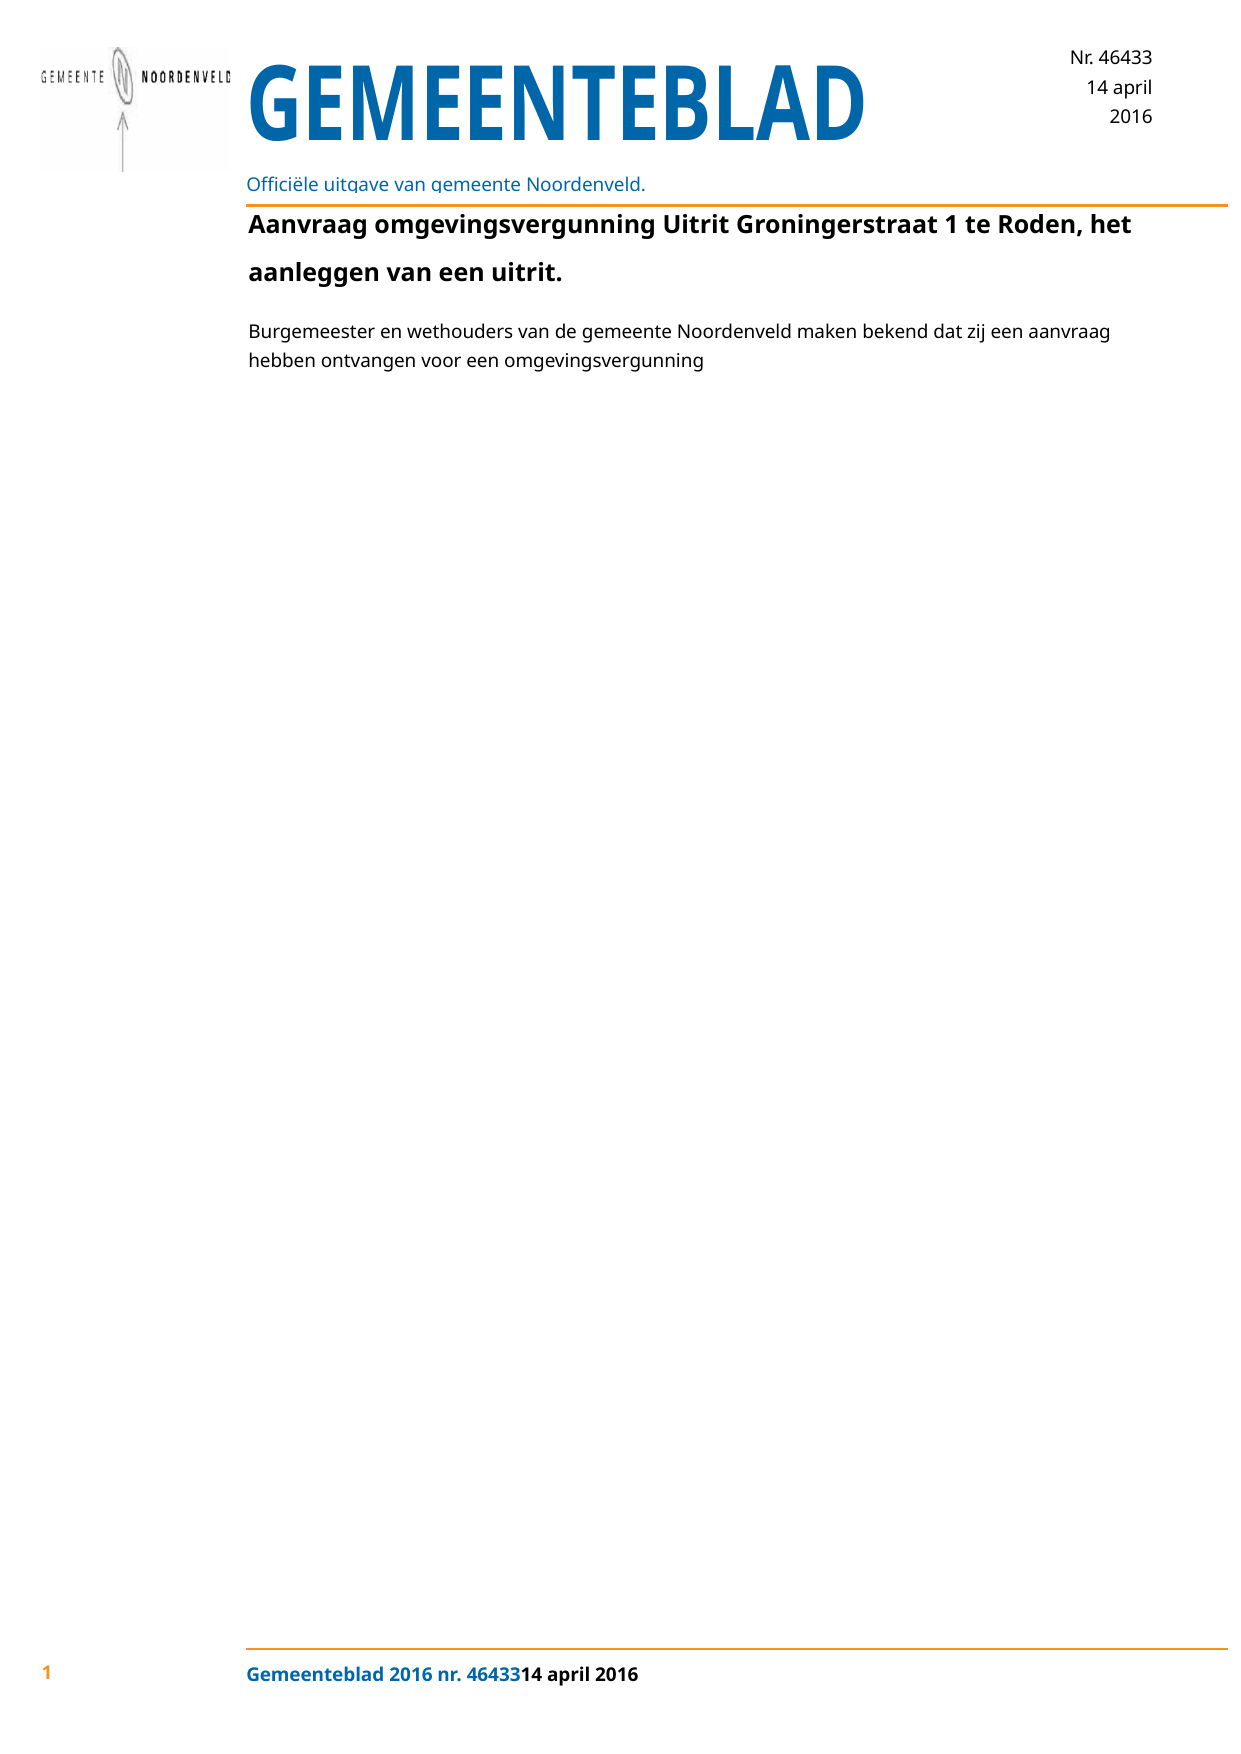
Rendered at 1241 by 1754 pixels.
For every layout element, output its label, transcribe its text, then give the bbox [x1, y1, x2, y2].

picture [41, 47, 231, 172]
text Aanvraag omgevingsvergunning Uitrit Groningerstraat 1 te Roden, het aanleggen van een uitrit. [248, 207, 1152, 288]
text Burgemeester en wethouders van de gemeente Noordenveld maken bekend dat zij een aanvraag hebben ontvangen voor een omgevingsvergunning [248, 318, 1152, 373]
